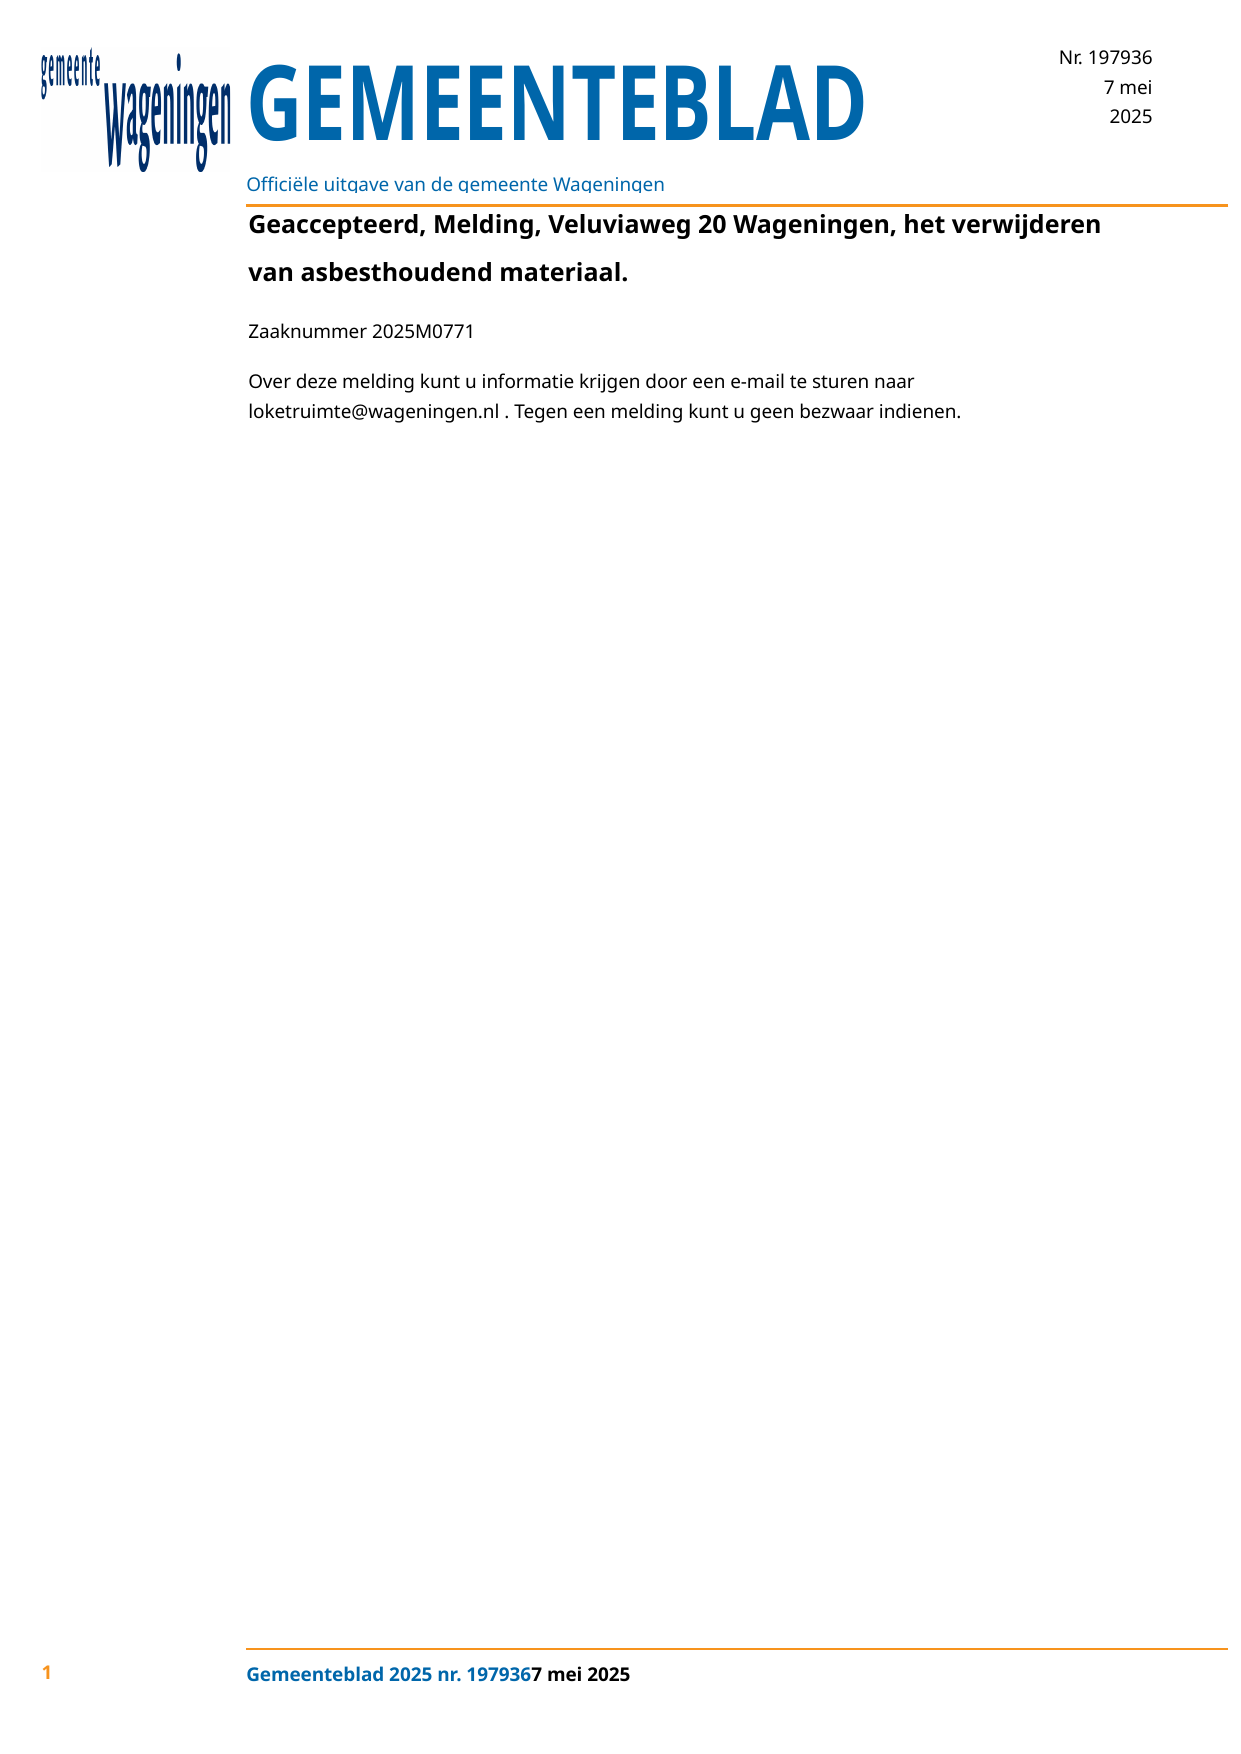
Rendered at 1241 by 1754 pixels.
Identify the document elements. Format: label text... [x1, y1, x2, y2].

picture [41, 47, 231, 172]
text Zaaknummer 2025M0771 [248, 318, 1152, 344]
text Geaccepteerd, Melding, Veluviaweg 20 Wageningen, het verwijderen van asbesthoudend materiaal. [248, 207, 1152, 288]
text Over deze melding kunt u informatie krijgen door een e-mail te sturen naar loketruimte@wageningen.nl . Tegen een melding kunt u geen bezwaar indienen. [248, 368, 1152, 424]
